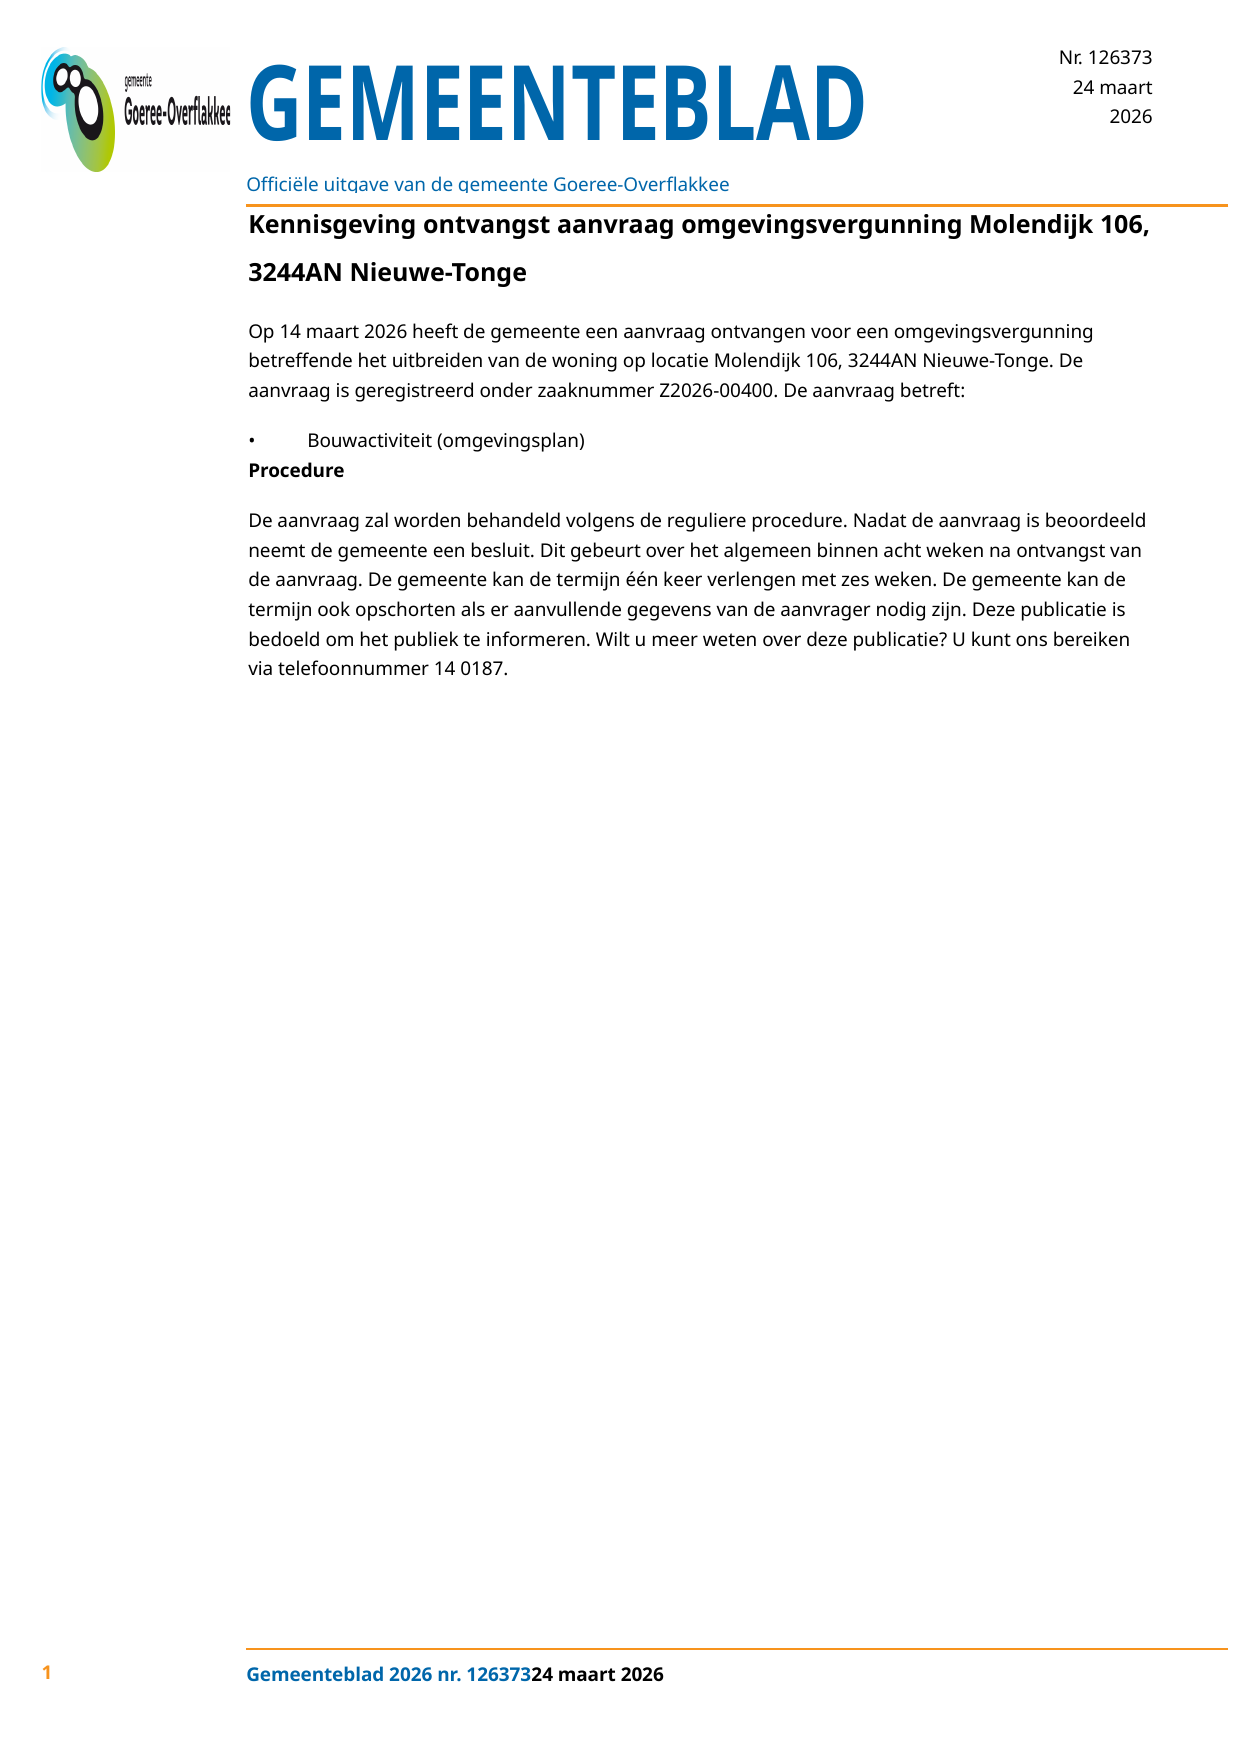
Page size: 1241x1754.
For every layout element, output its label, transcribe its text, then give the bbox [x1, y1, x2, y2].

picture [41, 47, 231, 172]
text Op 14 maart 2026 heeft de gemeente een aanvraag ontvangen voor een omgevingsvergunning betreffende het uitbreiden van de woning op locatie Molendijk 106, 3244AN Nieuwe-Tonge. De aanvraag is geregistreerd onder zaaknummer Z2026-00400. De aanvraag betreft: [248, 318, 1152, 403]
text De aanvraag zal worden behandeld volgens de reguliere procedure. Nadat de aanvraag is beoordeeld neemt de gemeente een besluit. Dit gebeurt over het algemeen binnen acht weken na ontvangst van de aanvraag. De gemeente kan de termijn één keer verlengen met zes weken. De gemeente kan de termijn ook opschorten als er aanvullende gegevens van de aanvrager nodig zijn. Deze publicatie is bedoeld om het publiek te informeren. Wilt u meer weten over deze publicatie? U kunt ons bereiken via telefoonnummer 14 0187. [248, 507, 1152, 681]
text Kennisgeving ontvangst aanvraag omgevingsvergunning Molendijk 106, 3244AN Nieuwe-Tonge [248, 207, 1152, 288]
list Bouwactiviteit (omgevingsplan) [248, 427, 1152, 453]
text Procedure [248, 457, 1152, 483]
